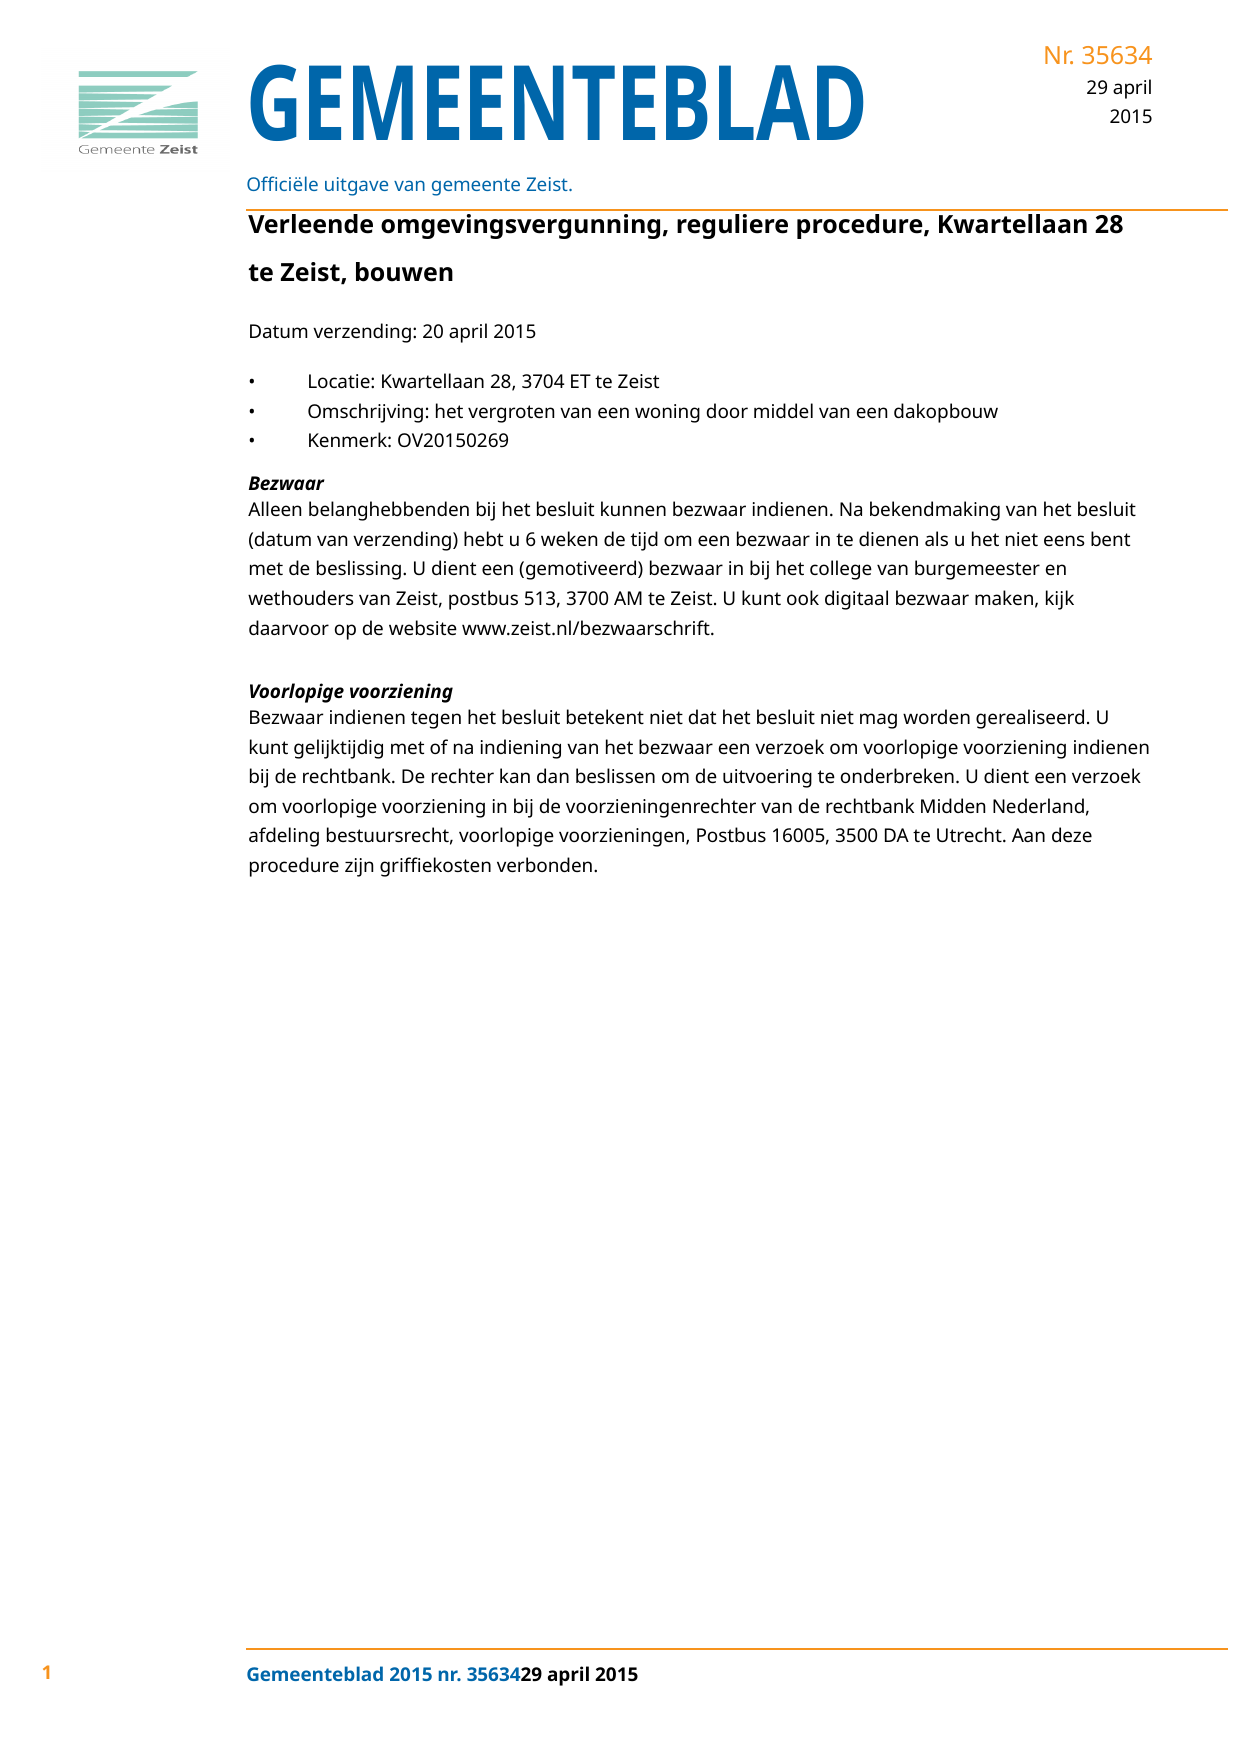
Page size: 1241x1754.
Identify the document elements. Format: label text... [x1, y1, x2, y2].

list Omschrijving: het vergroten van een woning door middel van een dakopbouw [248, 398, 1152, 424]
picture [41, 47, 231, 172]
text Verleende omgevingsvergunning, reguliere procedure, Kwartellaan 28 te Zeist, bouwen [248, 211, 1152, 288]
text Alleen belanghebbenden bij het besluit kunnen bezwaar indienen. Na bekendmaking van het besluit (datum van verzending) hebt u 6 weken de tijd om een bezwaar in te dienen als u het niet eens bent met de beslissing. U dient een (gemotiveerd) bezwaar in bij het college van burgemeester en wethouders van Zeist, postbus 513, 3700 AM te Zeist. U kunt ook digitaal bezwaar maken, kijk daarvoor op de website www.zeist.nl/bezwaarschrift. [248, 496, 1152, 640]
text Bezwaar indienen tegen het besluit betekent niet dat het besluit niet mag worden gerealiseerd. U kunt gelijktijdig met of na indiening van het bezwaar een verzoek om voorlopige voorziening indienen bij de rechtbank. De rechter kan dan beslissen om de uitvoering te onderbreken. U dient een verzoek om voorlopige voorziening in bij de voorzieningenrechter van de rechtbank Midden Nederland, afdeling bestuursrecht, voorlopige voorzieningen, Postbus 16005, 3500 DA te Utrecht. Aan deze procedure zijn griffiekosten verbonden. [248, 704, 1152, 878]
text Bezwaar [248, 471, 1152, 496]
list Locatie: Kwartellaan 28, 3704 ET te Zeist [248, 368, 1152, 394]
text Voorlopige voorziening [248, 679, 1152, 704]
list Kenmerk: OV20150269 [248, 427, 1152, 453]
text Datum verzending: 20 april 2015 [248, 318, 1152, 344]
